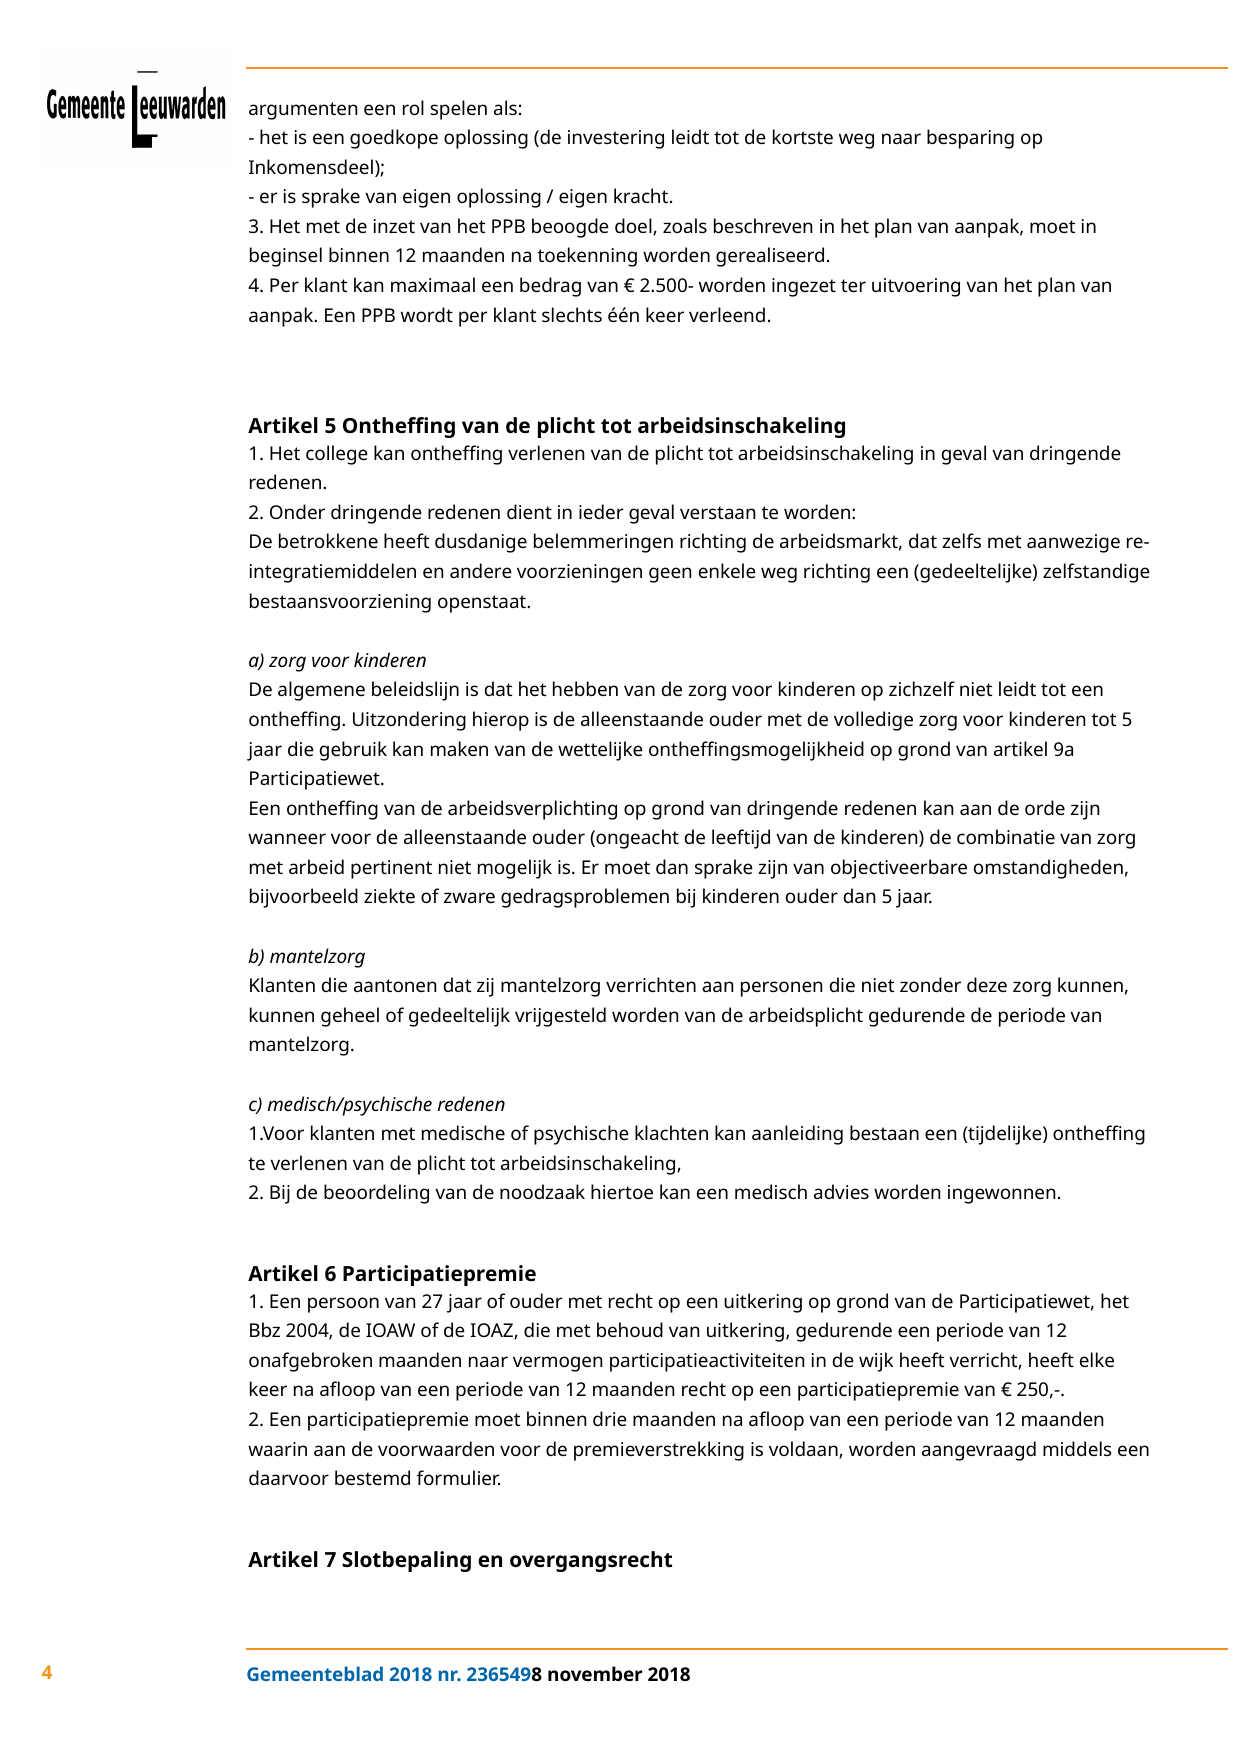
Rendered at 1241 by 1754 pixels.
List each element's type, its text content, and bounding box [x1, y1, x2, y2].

text 3. Het met de inzet van het PPB beoogde doel, zoals beschreven in het plan van aanpak, moet in beginsel binnen 12 maanden na toekenning worden gerealiseerd. [248, 213, 1152, 268]
text Artikel 6 Participatiepremie [248, 1259, 1152, 1288]
text 1.Voor klanten met medische of psychische klachten kan aanleiding bestaan een (tijdelijke) ontheffing te verlenen van de plicht tot arbeidsinschakeling, [248, 1120, 1152, 1176]
text Een ontheffing van de arbeidsverplichting op grond van dringende redenen kan aan de orde zijn wanneer voor de alleenstaande ouder (ongeacht de leeftijd van de kinderen) de combinatie van zorg met arbeid pertinent niet mogelijk is. Er moet dan sprake zijn van objectiveerbare omstandigheden, bijvoorbeeld ziekte of zware gedragsproblemen bij kinderen ouder dan 5 jaar. [248, 795, 1152, 909]
text Artikel 5 Ontheffing van de plicht tot arbeidsinschakeling [248, 411, 1152, 440]
text 1. Een persoon van 27 jaar of ouder met recht op een uitkering op grond van de Participatiewet, het Bbz 2004, de IOAW of de IOAZ, die met behoud van uitkering, gedurende een periode van 12 onafgebroken maanden naar vermogen participatieactiviteiten in de wijk heeft verricht, heeft elke keer na afloop van een periode van 12 maanden recht op een participatiepremie van € 250,-. [248, 1288, 1152, 1402]
text 2. Onder dringende redenen dient in ieder geval verstaan te worden: [248, 499, 1152, 525]
text - het is een goedkope oplossing (de investering leidt tot de kortste weg naar besparing op Inkomensdeel); [248, 124, 1152, 180]
text 1. Het college kan ontheffing verlenen van de plicht tot arbeidsinschakeling in geval van dringende redenen. [248, 440, 1152, 495]
text b) mantelzorg [248, 943, 1152, 968]
text 2. Bij de beoordeling van de noodzaak hiertoe kan een medisch advies worden ingewonnen. [248, 1179, 1152, 1205]
text 4. Per klant kan maximaal een bedrag van € 2.500- worden ingezet ter uitvoering van het plan van aanpak. Een PPB wordt per klant slechts één keer verleend. [248, 272, 1152, 328]
text 2. Een participatiepremie moet binnen drie maanden na afloop van een periode van 12 maanden waarin aan de voorwaarden voor de premieverstrekking is voldaan, worden aangevraagd middels een daarvoor bestemd formulier. [248, 1406, 1152, 1491]
text argumenten een rol spelen als: [248, 95, 1152, 121]
text - er is sprake van eigen oplossing / eigen kracht. [248, 183, 1152, 209]
text a) zorg voor kinderen [248, 647, 1152, 673]
text c) medisch/psychische redenen [248, 1091, 1152, 1116]
text Klanten die aantonen dat zij mantelzorg verrichten aan personen die niet zonder deze zorg kunnen, kunnen geheel of gedeeltelijk vrijgesteld worden van de arbeidsplicht gedurende de periode van mantelzorg. [248, 972, 1152, 1057]
text De betrokkene heeft dusdanige belemmeringen richting de arbeidsmarkt, dat zelfs met aanwezige re-integratiemiddelen en andere voorzieningen geen enkele weg richting een (gedeeltelijke) zelfstandige bestaansvoorziening openstaat. [248, 529, 1152, 613]
text Artikel 7 Slotbepaling en overgangsrecht [248, 1545, 1152, 1574]
picture [41, 47, 231, 172]
text De algemene beleidslijn is dat het hebben van de zorg voor kinderen op zichzelf niet leidt tot een ontheffing. Uitzondering hierop is de alleenstaande ouder met de volledige zorg voor kinderen tot 5 jaar die gebruik kan maken van de wettelijke ontheffingsmogelijkheid op grond van artikel 9a Participatiewet. [248, 677, 1152, 791]
